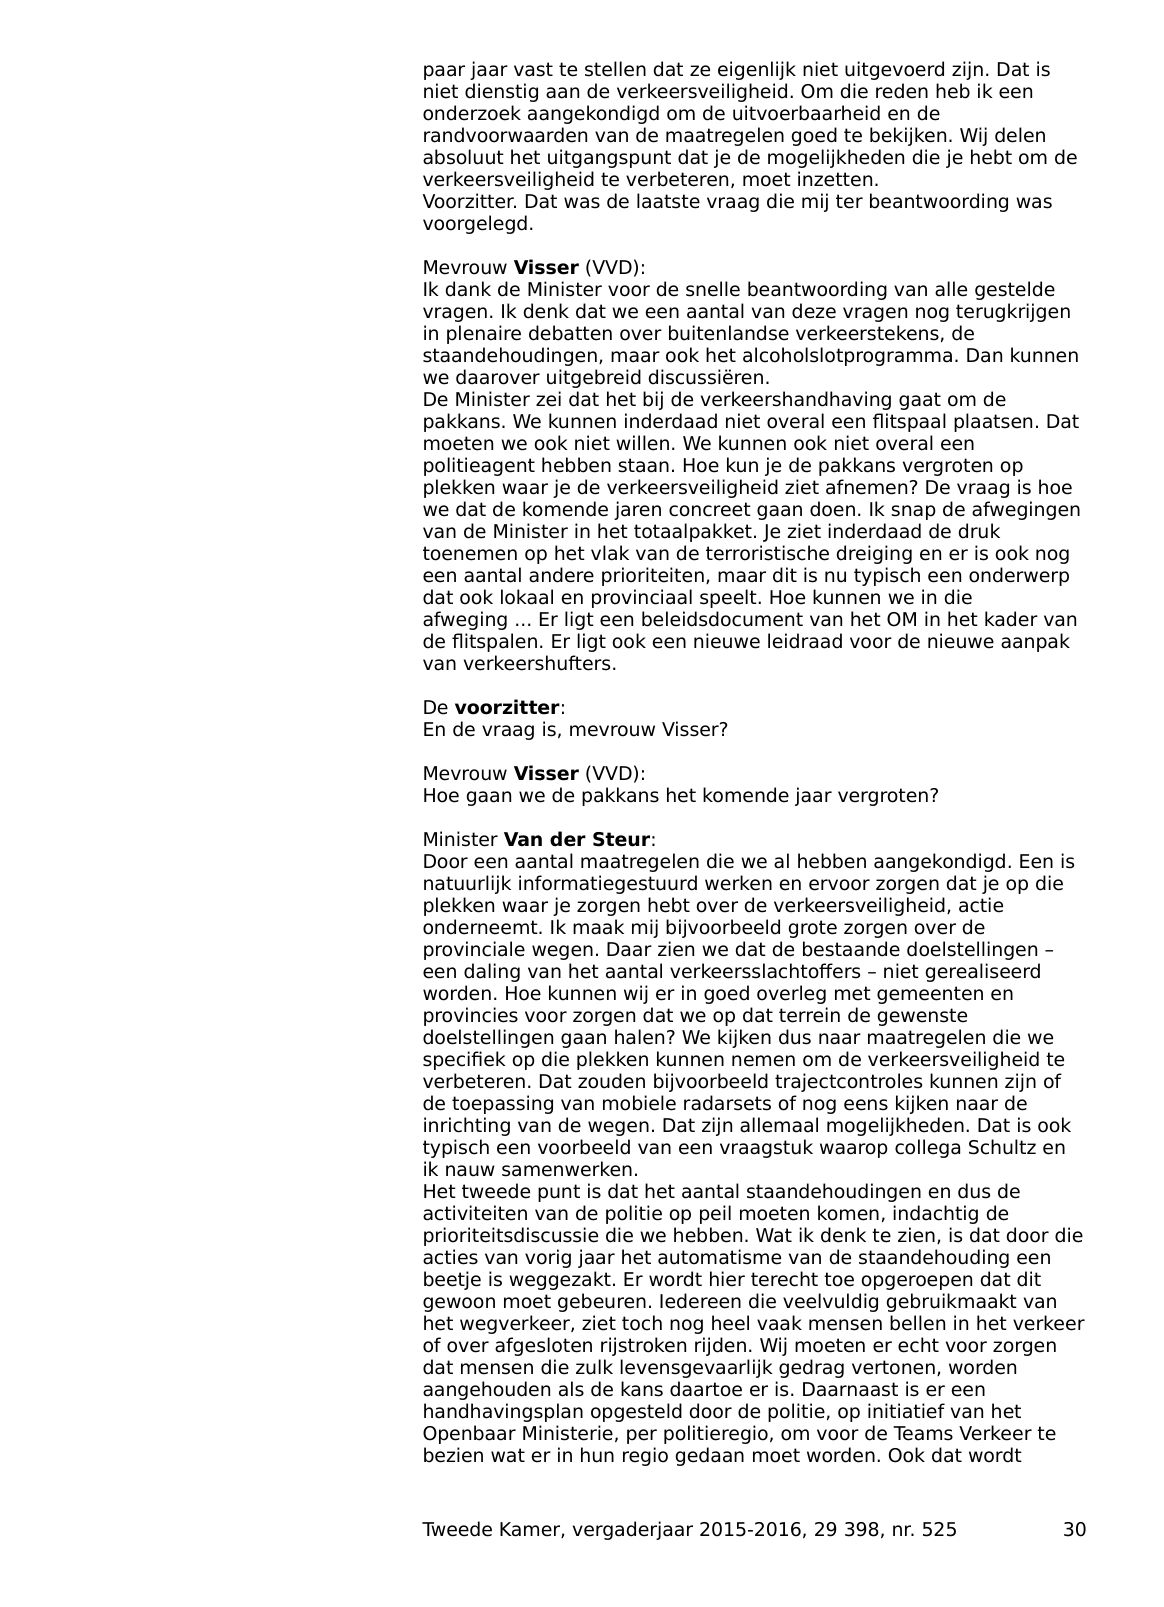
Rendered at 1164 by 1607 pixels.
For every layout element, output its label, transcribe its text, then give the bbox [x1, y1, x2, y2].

text Het tweede punt is dat het aantal staandehoudingen en dus de activiteiten van de politie op peil moeten komen, indachtig de prioriteitsdiscussie die we hebben. Wat ik denk te zien, is dat door die acties van vorig jaar het automatisme van de staandehouding een beetje is weggezakt. Er wordt hier terecht toe opgeroepen dat dit gewoon moet gebeuren. Iedereen die veelvuldig gebruikmaakt van het wegverkeer, ziet toch nog heel vaak mensen bellen in het verkeer of over afgesloten rijstroken rijden. Wij moeten er echt voor zorgen dat mensen die zulk levensgevaarlijk gedrag vertonen, worden aangehouden als de kans daartoe er is. Daarnaast is er een handhavingsplan opgesteld door de politie, op initiatief van het Openbaar Ministerie, per politieregio, om voor de Teams Verkeer te bezien wat er in hun regio gedaan moet worden. Ook dat wordt [422, 1181, 1087, 1467]
text Mevrouw Visser (VVD): [422, 257, 1087, 279]
text Voorzitter. Dat was de laatste vraag die mij ter beantwoording was voorgelegd. [422, 191, 1087, 235]
text De voorzitter: [422, 697, 1087, 719]
text Ik dank de Minister voor de snelle beantwoording van alle gestelde vragen. Ik denk dat we een aantal van deze vragen nog terugkrijgen in plenaire debatten over buitenlandse verkeerstekens, de staandehoudingen, maar ook het alcoholslotprogramma. Dan kunnen we daarover uitgebreid discussiëren. [422, 279, 1087, 389]
text Minister Van der Steur: [422, 829, 1087, 851]
text En de vraag is, mevrouw Visser? [422, 719, 1087, 741]
text De Minister zei dat het bij de verkeershandhaving gaat om de pakkans. We kunnen inderdaad niet overal een flitspaal plaatsen. Dat moeten we ook niet willen. We kunnen ook niet overal een politieagent hebben staan. Hoe kun je de pakkans vergroten op plekken waar je de verkeersveiligheid ziet afnemen? De vraag is hoe we dat de komende jaren concreet gaan doen. Ik snap de afwegingen van de Minister in het totaalpakket. Je ziet inderdaad de druk toenemen op het vlak van de terroristische dreiging en er is ook nog een aantal andere prioriteiten, maar dit is nu typisch een onderwerp dat ook lokaal en provinciaal speelt. Hoe kunnen we in die afweging ... Er ligt een beleidsdocument van het OM in het kader van de flitspalen. Er ligt ook een nieuwe leidraad voor de nieuwe aanpak van verkeershufters. [422, 389, 1087, 675]
text Hoe gaan we de pakkans het komende jaar vergroten? [422, 785, 1087, 807]
text Mevrouw Visser (VVD): [422, 763, 1087, 785]
text Door een aantal maatregelen die we al hebben aangekondigd. Een is natuurlijk informatiegestuurd werken en ervoor zorgen dat je op die plekken waar je zorgen hebt over de verkeersveiligheid, actie onderneemt. Ik maak mij bijvoorbeeld grote zorgen over de provinciale wegen. Daar zien we dat de bestaande doelstellingen – een daling van het aantal verkeersslachtoffers – niet gerealiseerd worden. Hoe kunnen wij er in goed overleg met gemeenten en provincies voor zorgen dat we op dat terrein de gewenste doelstellingen gaan halen? We kijken dus naar maatregelen die we specifiek op die plekken kunnen nemen om de verkeersveiligheid te verbeteren. Dat zouden bijvoorbeeld trajectcontroles kunnen zijn of de toepassing van mobiele radarsets of nog eens kijken naar de inrichting van de wegen. Dat zijn allemaal mogelijkheden. Dat is ook typisch een voorbeeld van een vraagstuk waarop collega Schultz en ik nauw samenwerken. [422, 851, 1087, 1181]
text paar jaar vast te stellen dat ze eigenlijk niet uitgevoerd zijn. Dat is niet dienstig aan de verkeersveiligheid. Om die reden heb ik een onderzoek aangekondigd om de uitvoerbaarheid en de randvoorwaarden van de maatregelen goed te bekijken. Wij delen absoluut het uitgangspunt dat je de mogelijkheden die je hebt om de verkeersveiligheid te verbeteren, moet inzetten. [422, 59, 1087, 191]
